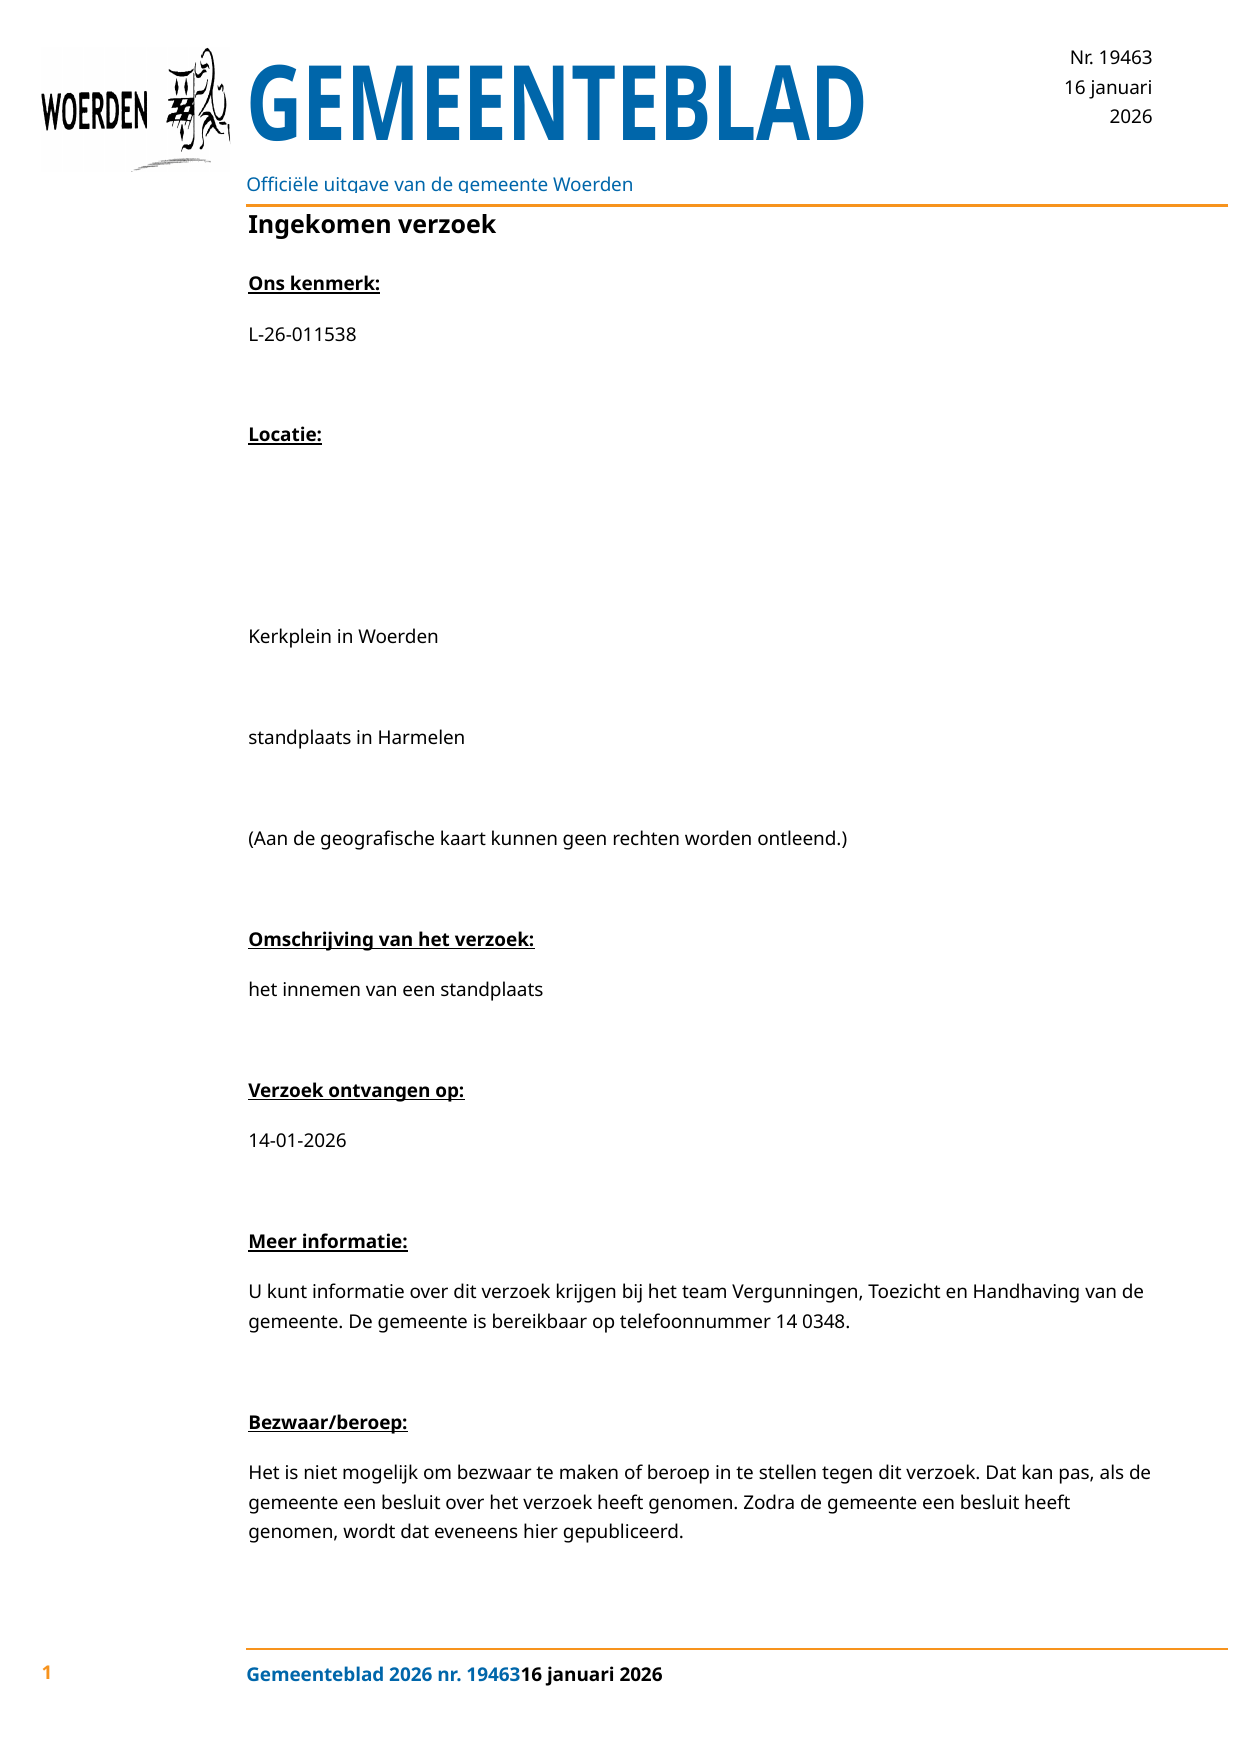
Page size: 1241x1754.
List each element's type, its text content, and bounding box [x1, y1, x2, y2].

text Kerkplein in Woerden [248, 623, 1152, 649]
text Het is niet mogelijk om bezwaar te maken of beroep in te stellen tegen dit verzoek. Dat kan pas, als de gemeente een besluit over het verzoek heeft genomen. Zodra de gemeente een besluit heeft genomen, wordt dat eveneens hier gepubliceerd. [248, 1459, 1152, 1544]
text U kunt informatie over dit verzoek krijgen bij het team Vergunningen, Toezicht en Handhaving van de gemeente. De gemeente is bereikbaar op telefoonnummer 14 0348. [248, 1279, 1152, 1334]
text 14-01-2026 [248, 1127, 1152, 1153]
text L-26-011538 [248, 321, 1152, 346]
text Meer informatie: [248, 1228, 1152, 1254]
text (Aan de geografische kaart kunnen geen rechten worden ontleend.) [248, 825, 1152, 851]
text Omschrijving van het verzoek: [248, 926, 1152, 951]
text Verzoek ontvangen op: [248, 1077, 1152, 1103]
text het innemen van een standplaats [248, 976, 1152, 1002]
picture [41, 47, 231, 172]
text Locatie: [248, 422, 1152, 447]
text Ingekomen verzoek [248, 207, 1152, 241]
text Bezwaar/beroep: [248, 1409, 1152, 1435]
text standplaats in Harmelen [248, 724, 1152, 750]
text Ons kenmerk: [248, 270, 1152, 296]
